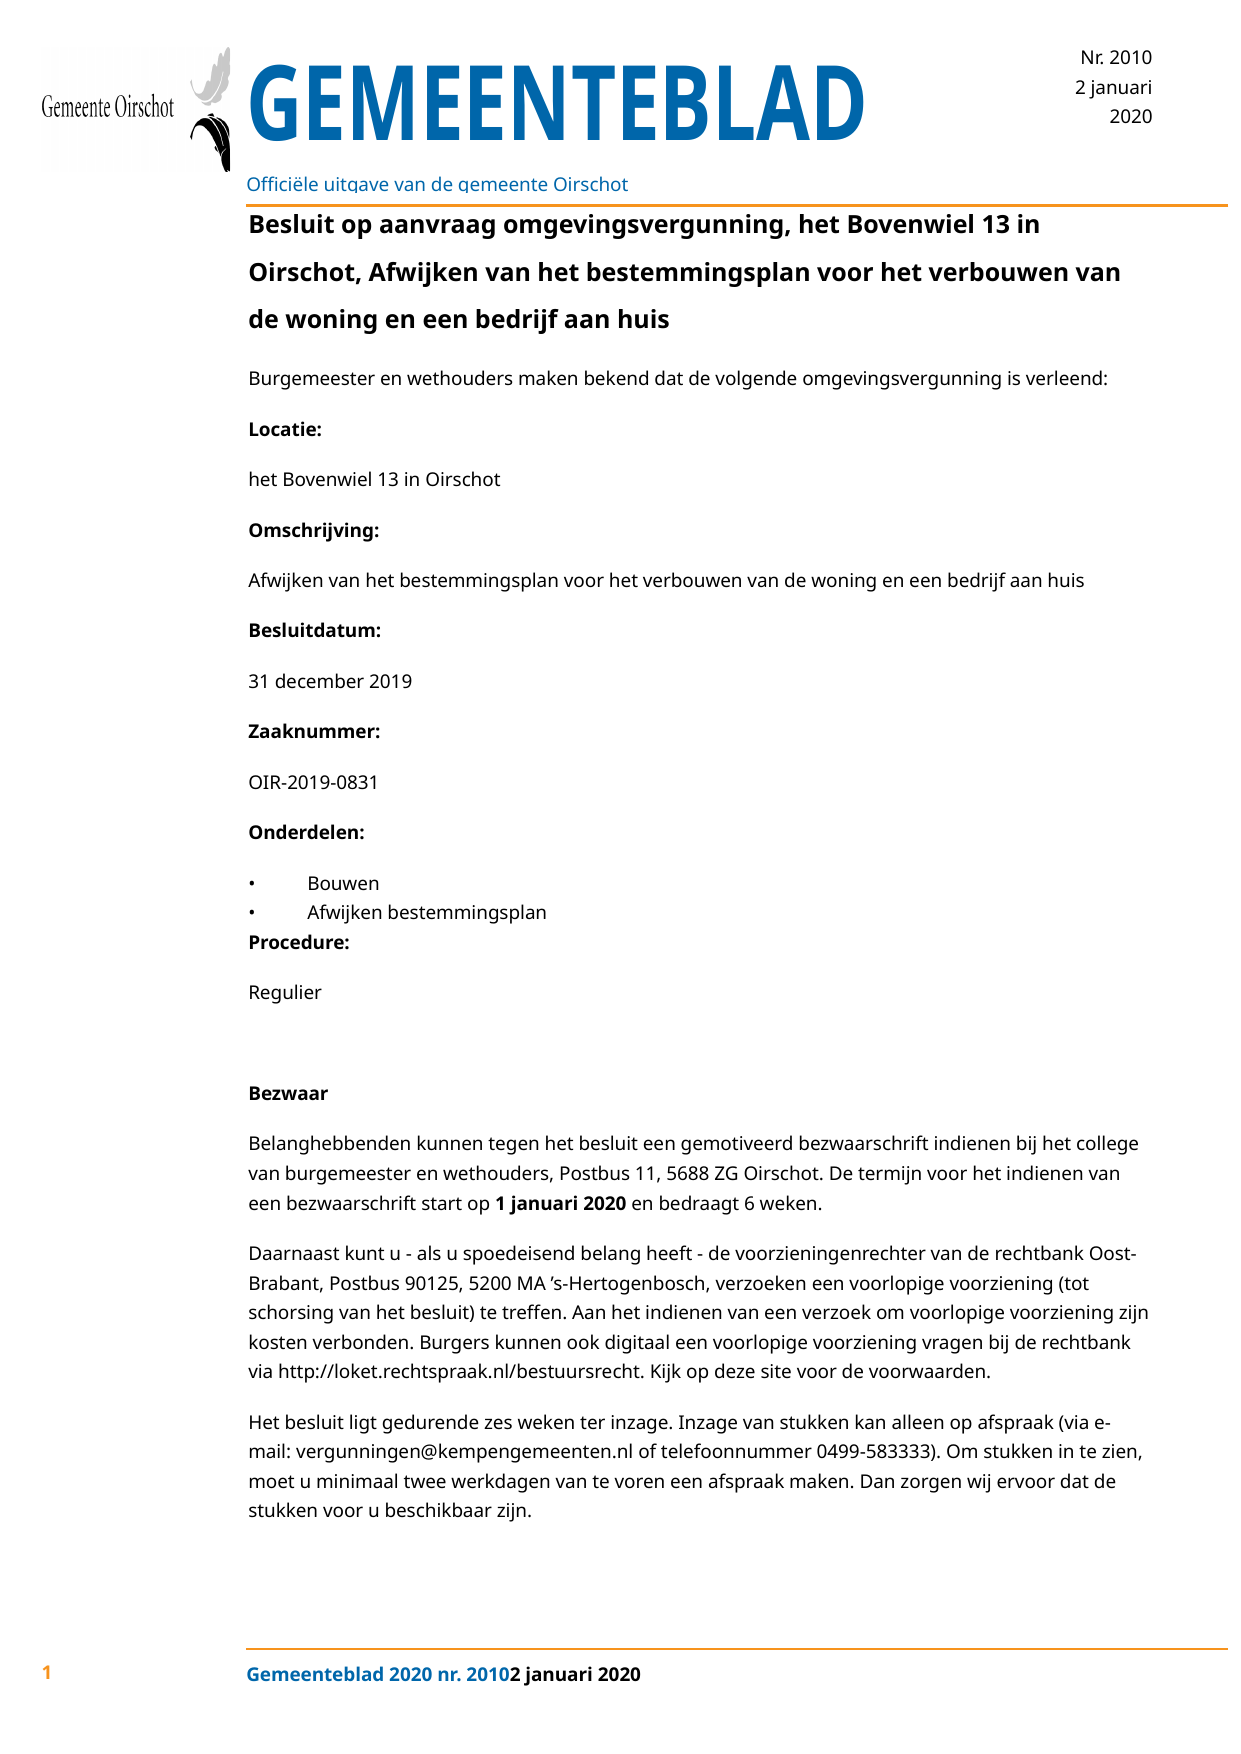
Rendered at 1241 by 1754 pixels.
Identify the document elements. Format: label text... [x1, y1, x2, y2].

list Afwijken bestemmingsplan [248, 899, 1152, 925]
text Zaaknummer: [248, 718, 1152, 744]
text Besluitdatum: [248, 618, 1152, 643]
picture [41, 47, 231, 172]
text Bezwaar [248, 1080, 1152, 1106]
text OIR-2019-0831 [248, 769, 1152, 794]
text Het besluit ligt gedurende zes weken ter inzage. Inzage van stukken kan alleen op afspraak (via e-mail: vergunningen@kempengemeenten.nl of telefoonnummer 0499-583333). Om stukken in te zien, moet u minimaal twee werkdagen van te voren een afspraak maken. Dan zorgen wij ervoor dat de stukken voor u beschikbaar zijn. [248, 1409, 1152, 1523]
text Burgemeester en wethouders maken bekend dat de volgende omgevingsvergunning is verleend: [248, 366, 1152, 391]
text Besluit op aanvraag omgevingsvergunning, het Bovenwiel 13 in Oirschot, Afwijken van het bestemmingsplan voor het verbouwen van de woning en een bedrijf aan huis [248, 207, 1152, 336]
text het Bovenwiel 13 in Oirschot [248, 466, 1152, 492]
text Afwijken van het bestemmingsplan voor het verbouwen van de woning en een bedrijf aan huis [248, 567, 1152, 593]
text Daarnaast kunt u - als u spoedeisend belang heeft - de voorzieningenrechter van de rechtbank Oost-Brabant, Postbus 90125, 5200 MA ’s-Hertogenbosch, verzoeken een voorlopige voorziening (tot schorsing van het besluit) te treffen. Aan het indienen van een verzoek om voorlopige voorziening zijn kosten verbonden. Burgers kunnen ook digitaal een voorlopige voorziening vragen bij de rechtbank via http://loket.rechtspraak.nl/bestuursrecht. Kijk op deze site voor de voorwaarden. [248, 1240, 1152, 1384]
list Bouwen [248, 870, 1152, 895]
text Procedure: [248, 929, 1152, 954]
text Omschrijving: [248, 517, 1152, 542]
text Regulier [248, 979, 1152, 1005]
text 31 december 2019 [248, 668, 1152, 694]
text Belanghebbenden kunnen tegen het besluit een gemotiveerd bezwaarschrift indienen bij het college van burgemeester en wethouders, Postbus 11, 5688 ZG Oirschot. De termijn voor het indienen van een bezwaarschrift start op 1 januari 2020 en bedraagt 6 weken. [248, 1131, 1152, 1215]
text Locatie: [248, 416, 1152, 442]
text Onderdelen: [248, 819, 1152, 845]
